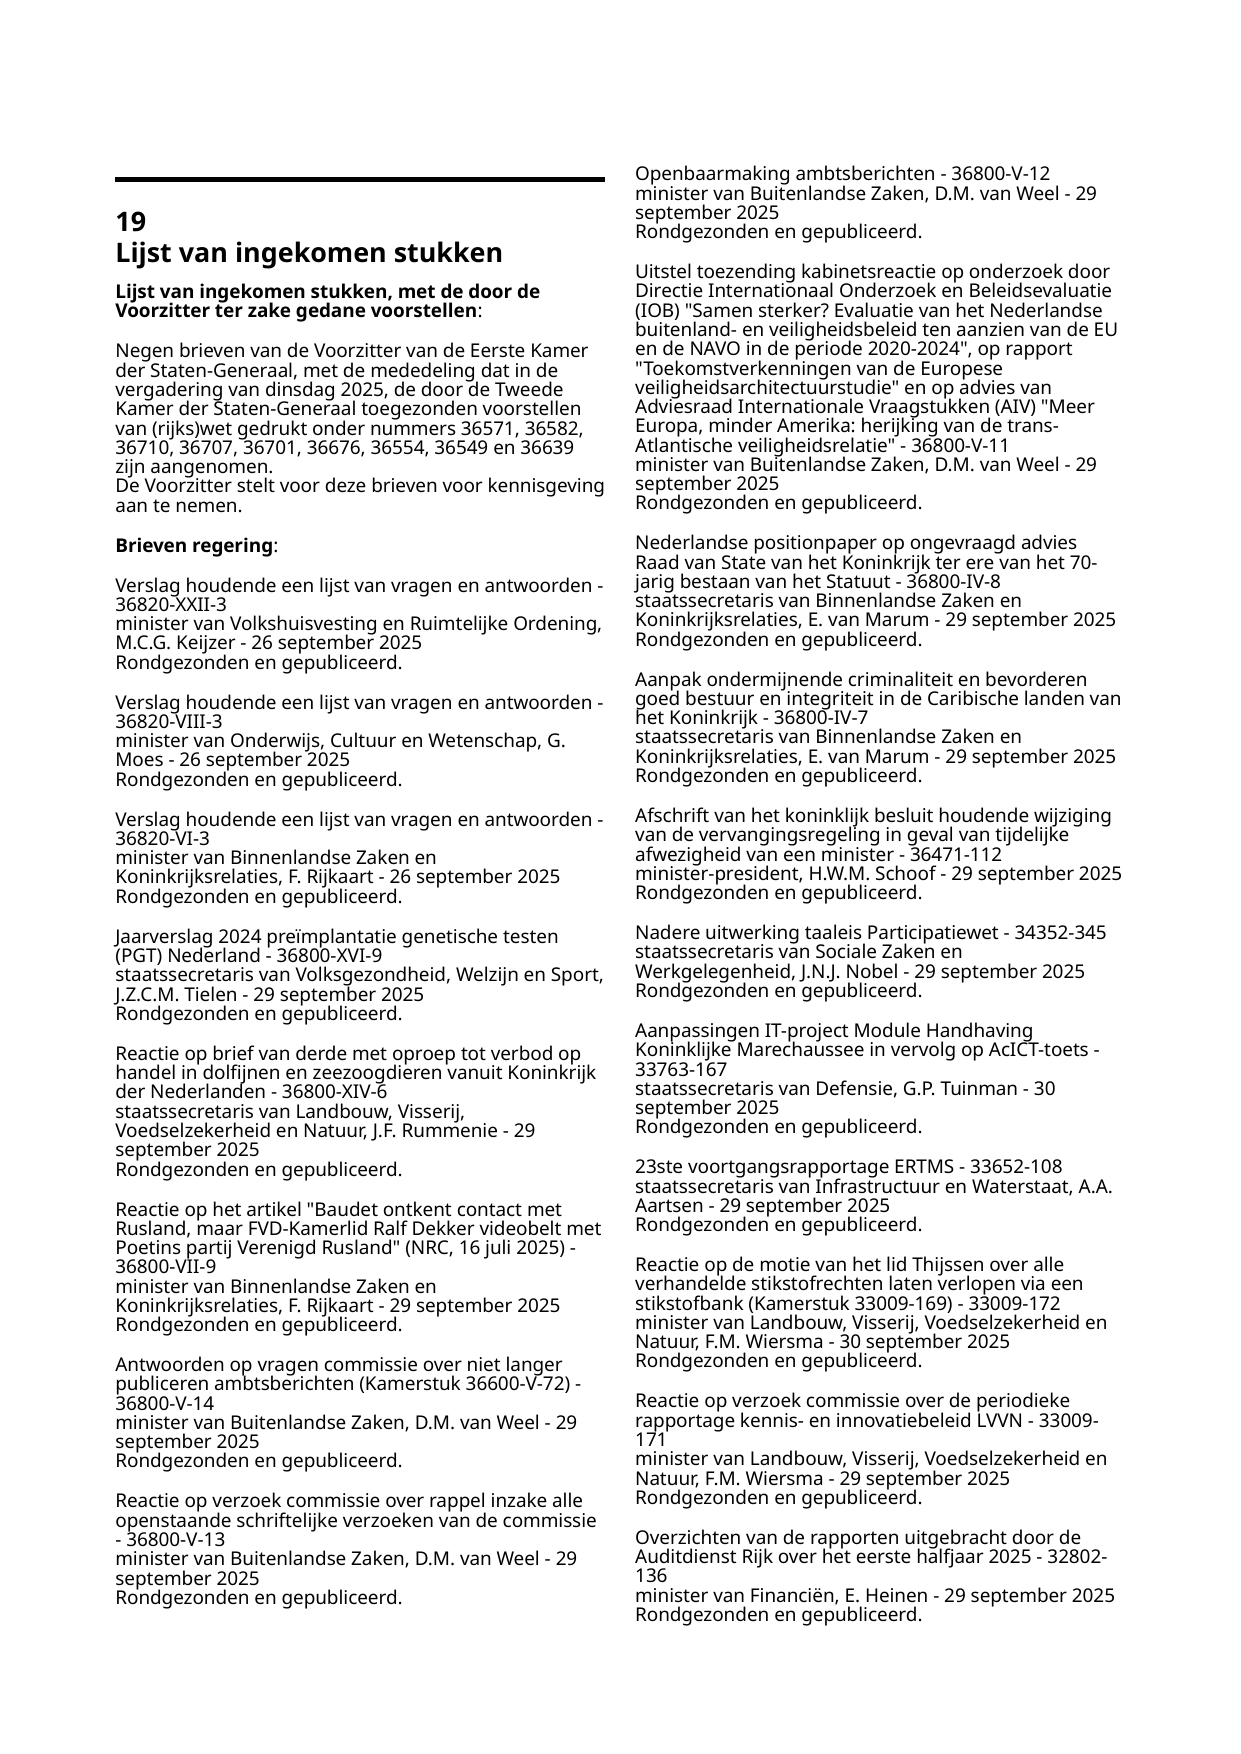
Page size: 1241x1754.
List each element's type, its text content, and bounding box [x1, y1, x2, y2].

text minister van Landbouw, Visserij, Voedselzekerheid en Natuur, F.M. Wiersma - 29 september 2025 [635, 1450, 1125, 1489]
text Rondgezonden en gepubliceerd. [115, 888, 605, 907]
text De Voorzitter stelt voor deze brieven voor kennisgeving aan te nemen. [115, 477, 605, 516]
text Lijst van ingekomen stukken [115, 239, 605, 283]
text Reactie op verzoek commissie over rappel inzake alle openstaande schriftelijke verzoeken van de commissie - 36800-V-13 [115, 1492, 605, 1550]
text minister van Binnenlandse Zaken en Koninkrijksrelaties, F. Rijkaart - 26 september 2025 [115, 849, 605, 888]
text Afschrift van het koninklijk besluit houdende wijziging van de vervangingsregeling in geval van tijdelijke afwezigheid van een minister - 36471-112 [635, 807, 1125, 865]
text minister van Buitenlandse Zaken, D.M. van Weel - 29 september 2025 [635, 184, 1125, 223]
text minister van Binnenlandse Zaken en Koninkrijksrelaties, F. Rijkaart - 29 september 2025 [115, 1278, 605, 1316]
text Verslag houdende een lijst van vragen en antwoorden - 36820-XXII-3 [115, 577, 605, 615]
text Aanpak ondermijnende criminaliteit en bevorderen goed bestuur en integriteit in de Caribische landen van het Koninkrijk - 36800-IV-7 [635, 671, 1125, 728]
text Jaarverslag 2024 preïmplantatie genetische testen (PGT) Nederland - 36800-XVI-9 [115, 928, 605, 966]
text staatssecretaris van Landbouw, Visserij, Voedselzekerheid en Natuur, J.F. Rummenie - 29 september 2025 [115, 1103, 605, 1161]
text Rondgezonden en gepubliceerd. [635, 223, 1125, 242]
text staatssecretaris van Binnenlandse Zaken en Koninkrijksrelaties, E. van Marum - 29 september 2025 [635, 728, 1125, 767]
text Verslag houdende een lijst van vragen en antwoorden - 36820-VI-3 [115, 811, 605, 849]
text Rondgezonden en gepubliceerd. [635, 494, 1125, 514]
text Reactie op brief van derde met oproep tot verbod op handel in dolfijnen en zeezoogdieren vanuit Koninkrijk der Nederlanden - 36800-XIV-6 [115, 1045, 605, 1103]
text Lijst van ingekomen stukken, met de door de Voorzitter ter zake gedane voorstellen: [115, 283, 605, 322]
text minister van Buitenlandse Zaken, D.M. van Weel - 29 september 2025 [115, 1414, 605, 1452]
text Rondgezonden en gepubliceerd. [635, 1216, 1125, 1235]
text 19 [115, 203, 605, 239]
text minister-president, H.W.M. Schoof - 29 september 2025 [635, 865, 1125, 884]
text Brieven regering: [115, 537, 605, 556]
text Antwoorden op vragen commissie over niet langer publiceren ambtsberichten (Kamerstuk 36600-V-72) - 36800-V-14 [115, 1356, 605, 1414]
text minister van Financiën, E. Heinen - 29 september 2025 [635, 1587, 1125, 1606]
text minister van Onderwijs, Cultuur en Wetenschap, G. Moes - 26 september 2025 [115, 732, 605, 771]
text staatssecretaris van Infrastructuur en Waterstaat, A.A. Aartsen - 29 september 2025 [635, 1178, 1125, 1216]
text Rondgezonden en gepubliceerd. [635, 1118, 1125, 1138]
text Verslag houdende een lijst van vragen en antwoorden - 36820-VIII-3 [115, 694, 605, 732]
text Aanpassingen IT-project Module Handhaving Koninklijke Marechaussee in vervolg op AcICT-toets - 33763-167 [635, 1022, 1125, 1080]
text staatssecretaris van Volksgezondheid, Welzijn en Sport, J.Z.C.M. Tielen - 29 september 2025 [115, 966, 605, 1005]
text Rondgezonden en gepubliceerd. [115, 1005, 605, 1024]
text Rondgezonden en gepubliceerd. [115, 1161, 605, 1180]
text Rondgezonden en gepubliceerd. [635, 767, 1125, 786]
text Uitstel toezending kabinetsreactie op onderzoek door Directie Internationaal Onderzoek en Beleidsevaluatie (IOB) "Samen sterker? Evaluatie van het Nederlandse buitenland- en veiligheidsbeleid ten aanzien van de EU en de NAVO in de periode 2020-2024", op rapport "Toekomstverkenningen van de Europese veiligheidsarchitectuurstudie" en op advies van Adviesraad Internationale Vraagstukken (AIV) "Meer Europa, minder Amerika: herijking van de trans-Atlantische veiligheidsrelatie" - 36800-V-11 [635, 263, 1125, 456]
text Rondgezonden en gepubliceerd. [115, 1452, 605, 1472]
text minister van Buitenlandse Zaken, D.M. van Weel - 29 september 2025 [635, 456, 1125, 494]
text 23ste voortgangsrapportage ERTMS - 33652-108 [635, 1158, 1125, 1178]
text staatssecretaris van Binnenlandse Zaken en Koninkrijksrelaties, E. van Marum - 29 september 2025 [635, 592, 1125, 631]
text minister van Buitenlandse Zaken, D.M. van Weel - 29 september 2025 [115, 1550, 605, 1589]
text Nadere uitwerking taaleis Participatiewet - 34352-345 [635, 924, 1125, 943]
text Rondgezonden en gepubliceerd. [115, 771, 605, 790]
text Openbaarmaking ambtsberichten - 36800-V-12 [635, 165, 1125, 184]
text Rondgezonden en gepubliceerd. [635, 631, 1125, 650]
text Nederlandse positionpaper op ongevraagd advies Raad van State van het Koninkrijk ter ere van het 70-jarig bestaan van het Statuut - 36800-IV-8 [635, 534, 1125, 592]
text staatssecretaris van Sociale Zaken en Werkgelegenheid, J.N.J. Nobel - 29 september 2025 [635, 943, 1125, 982]
text Rondgezonden en gepubliceerd. [115, 1316, 605, 1335]
text Rondgezonden en gepubliceerd. [635, 1489, 1125, 1508]
text Rondgezonden en gepubliceerd. [115, 1589, 605, 1608]
text Rondgezonden en gepubliceerd. [635, 982, 1125, 1001]
text Reactie op verzoek commissie over de periodieke rapportage kennis- en innovatiebeleid LVVN - 33009-171 [635, 1392, 1125, 1450]
text minister van Volkshuisvesting en Ruimtelijke Ordening, M.C.G. Keijzer - 26 september 2025 [115, 615, 605, 654]
text staatssecretaris van Defensie, G.P. Tuinman - 30 september 2025 [635, 1080, 1125, 1118]
text Rondgezonden en gepubliceerd. [115, 654, 605, 673]
text Rondgezonden en gepubliceerd. [635, 1352, 1125, 1372]
text Rondgezonden en gepubliceerd. [635, 884, 1125, 903]
text Rondgezonden en gepubliceerd. [635, 1606, 1125, 1625]
text Negen brieven van de Voorzitter van de Eerste Kamer der Staten-Generaal, met de mededeling dat in de vergadering van dinsdag 2025, de door de Tweede Kamer der Staten-Generaal toegezonden voorstellen van (rijks)wet gedrukt onder nummers 36571, 36582, 36710, 36707, 36701, 36676, 36554, 36549 en 36639 zijn aangenomen. [115, 342, 605, 477]
text Reactie op het artikel "Baudet ontkent contact met Rusland, maar FVD-Kamerlid Ralf Dekker videobelt met Poetins partij Verenigd Rusland" (NRC, 16 juli 2025) - 36800-VII-9 [115, 1201, 605, 1278]
text minister van Landbouw, Visserij, Voedselzekerheid en Natuur, F.M. Wiersma - 30 september 2025 [635, 1314, 1125, 1352]
text Reactie op de motie van het lid Thijssen over alle verhandelde stikstofrechten laten verlopen via een stikstofbank (Kamerstuk 33009-169) - 33009-172 [635, 1256, 1125, 1314]
text Overzichten van de rapporten uitgebracht door de Auditdienst Rijk over het eerste halfjaar 2025 - 32802-136 [635, 1529, 1125, 1587]
